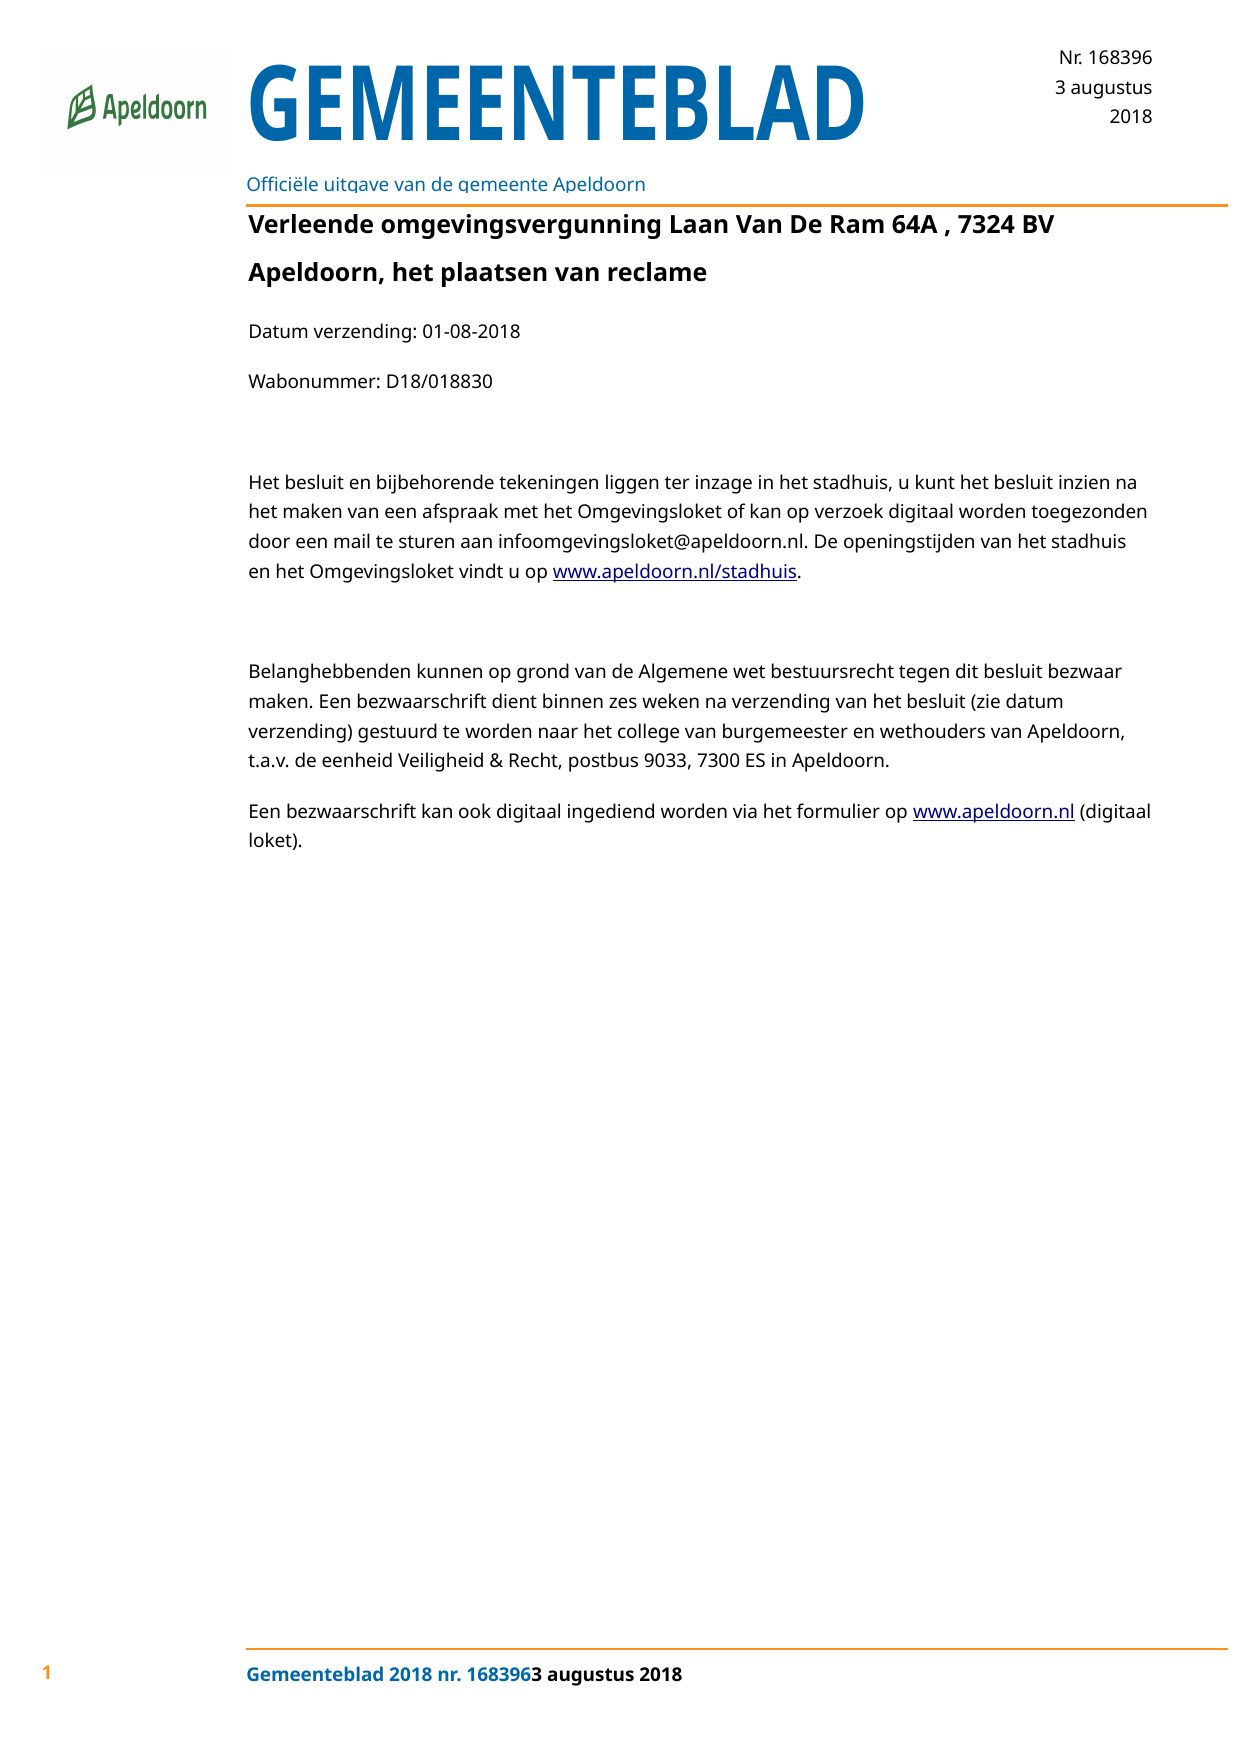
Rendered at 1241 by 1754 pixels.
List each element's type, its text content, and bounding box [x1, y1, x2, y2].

picture [41, 47, 231, 172]
text Belanghebbenden kunnen op grond van de Algemene wet bestuursrecht tegen dit besluit bezwaar maken. Een bezwaarschrift dient binnen zes weken na verzending van het besluit (zie datum verzending) gestuurd te worden naar het college van burgemeester en wethouders van Apeldoorn, t.a.v. de eenheid Veiligheid & Recht, postbus 9033, 7300 ES in Apeldoorn. [248, 659, 1152, 773]
text Verleende omgevingsvergunning Laan Van De Ram 64A , 7324 BV Apeldoorn, het plaatsen van reclame [248, 207, 1152, 288]
text Een bezwaarschrift kan ook digitaal ingediend worden via het formulier op www.apeldoorn.nl (digitaal loket). [248, 798, 1152, 853]
text Wabonummer: D18/018830 [248, 368, 1152, 394]
text Het besluit en bijbehorende tekeningen liggen ter inzage in het stadhuis, u kunt het besluit inzien na het maken van een afspraak met het Omgevingsloket of kan op verzoek digitaal worden toegezonden door een mail te sturen aan infoomgevingsloket@apeldoorn.nl. De openingstijden van het stadhuis en het Omgevingsloket vindt u op www.apeldoorn.nl/stadhuis. [248, 469, 1152, 584]
text Datum verzending: 01-08-2018 [248, 318, 1152, 344]
